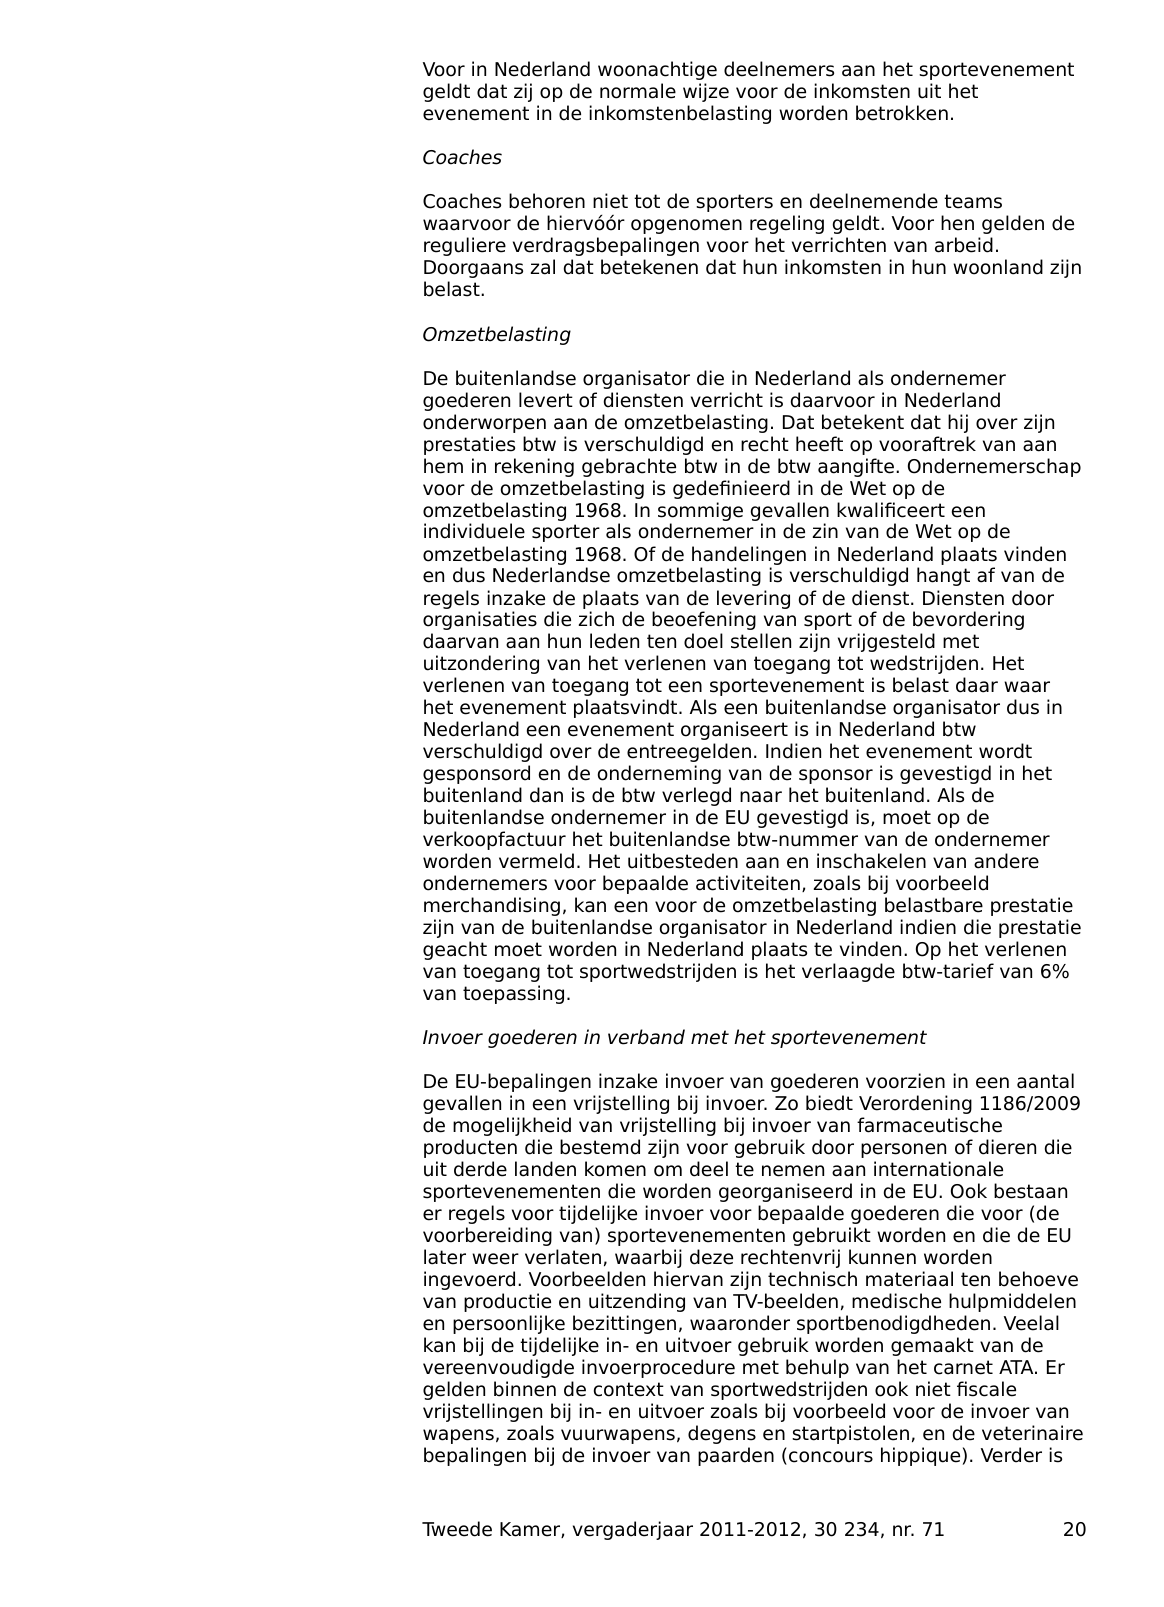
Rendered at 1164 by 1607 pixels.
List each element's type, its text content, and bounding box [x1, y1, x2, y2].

text Coaches behoren niet tot de sporters en deelnemende teams waarvoor de hiervóór opgenomen regeling geldt. Voor hen gelden de reguliere verdragsbepalingen voor het verrichten van arbeid. Doorgaans zal dat betekenen dat hun inkomsten in hun woonland zijn belast. [422, 191, 1087, 301]
subtitle Invoer goederen in verband met het sportevenement [422, 1027, 1087, 1049]
subtitle Coaches [422, 147, 1087, 169]
text De EU-bepalingen inzake invoer van goederen voorzien in een aantal gevallen in een vrijstelling bij invoer. Zo biedt Verordening 1186/2009 de mogelijkheid van vrijstelling bij invoer van farmaceutische producten die bestemd zijn voor gebruik door personen of dieren die uit derde landen komen om deel te nemen aan internationale sportevenementen die worden georganiseerd in de EU. Ook bestaan er regels voor tijdelijke invoer voor bepaalde goederen die voor (de voorbereiding van) sportevenementen gebruikt worden en die de EU later weer verlaten, waarbij deze rechtenvrij kunnen worden ingevoerd. Voorbeelden hiervan zijn technisch materiaal ten behoeve van productie en uitzending van TV-beelden, medische hulpmiddelen en persoonlijke bezittingen, waaronder sportbenodigdheden. Veelal kan bij de tijdelijke in- en uitvoer gebruik worden gemaakt van de vereenvoudigde invoerprocedure met behulp van het carnet ATA. Er gelden binnen de context van sportwedstrijden ook niet fiscale vrijstellingen bij in- en uitvoer zoals bij voorbeeld voor de invoer van wapens, zoals vuurwapens, degens en startpistolen, en de veterinaire bepalingen bij de invoer van paarden (concours hippique). Verder is [422, 1071, 1087, 1467]
subtitle Omzetbelasting [422, 323, 1087, 345]
text Voor in Nederland woonachtige deelnemers aan het sportevenement geldt dat zij op de normale wijze voor de inkomsten uit het evenement in de inkomstenbelasting worden betrokken. [422, 59, 1087, 125]
text De buitenlandse organisator die in Nederland als ondernemer goederen levert of diensten verricht is daarvoor in Nederland onderworpen aan de omzetbelasting. Dat betekent dat hij over zijn prestaties btw is verschuldigd en recht heeft op vooraftrek van aan hem in rekening gebrachte btw in de btw aangifte. Ondernemerschap voor de omzetbelasting is gedefinieerd in de Wet op de omzetbelasting 1968. In sommige gevallen kwalificeert een individuele sporter als ondernemer in de zin van de Wet op de omzetbelasting 1968. Of de handelingen in Nederland plaats vinden en dus Nederlandse omzetbelasting is verschuldigd hangt af van de regels inzake de plaats van de levering of de dienst. Diensten door organisaties die zich de beoefening van sport of de bevordering daarvan aan hun leden ten doel stellen zijn vrijgesteld met uitzondering van het verlenen van toegang tot wedstrijden. Het verlenen van toegang tot een sportevenement is belast daar waar het evenement plaatsvindt. Als een buitenlandse organisator dus in Nederland een evenement organiseert is in Nederland btw verschuldigd over de entreegelden. Indien het evenement wordt gesponsord en de onderneming van de sponsor is gevestigd in het buitenland dan is de btw verlegd naar het buitenland. Als de buitenlandse ondernemer in de EU gevestigd is, moet op de verkoopfactuur het buitenlandse btw-nummer van de ondernemer worden vermeld. Het uitbesteden aan en inschakelen van andere ondernemers voor bepaalde activiteiten, zoals bij voorbeeld merchandising, kan een voor de omzetbelasting belastbare prestatie zijn van de buitenlandse organisator in Nederland indien die prestatie geacht moet worden in Nederland plaats te vinden. Op het verlenen van toegang tot sportwedstrijden is het verlaagde btw-tarief van 6% van toepassing. [422, 368, 1087, 1005]
